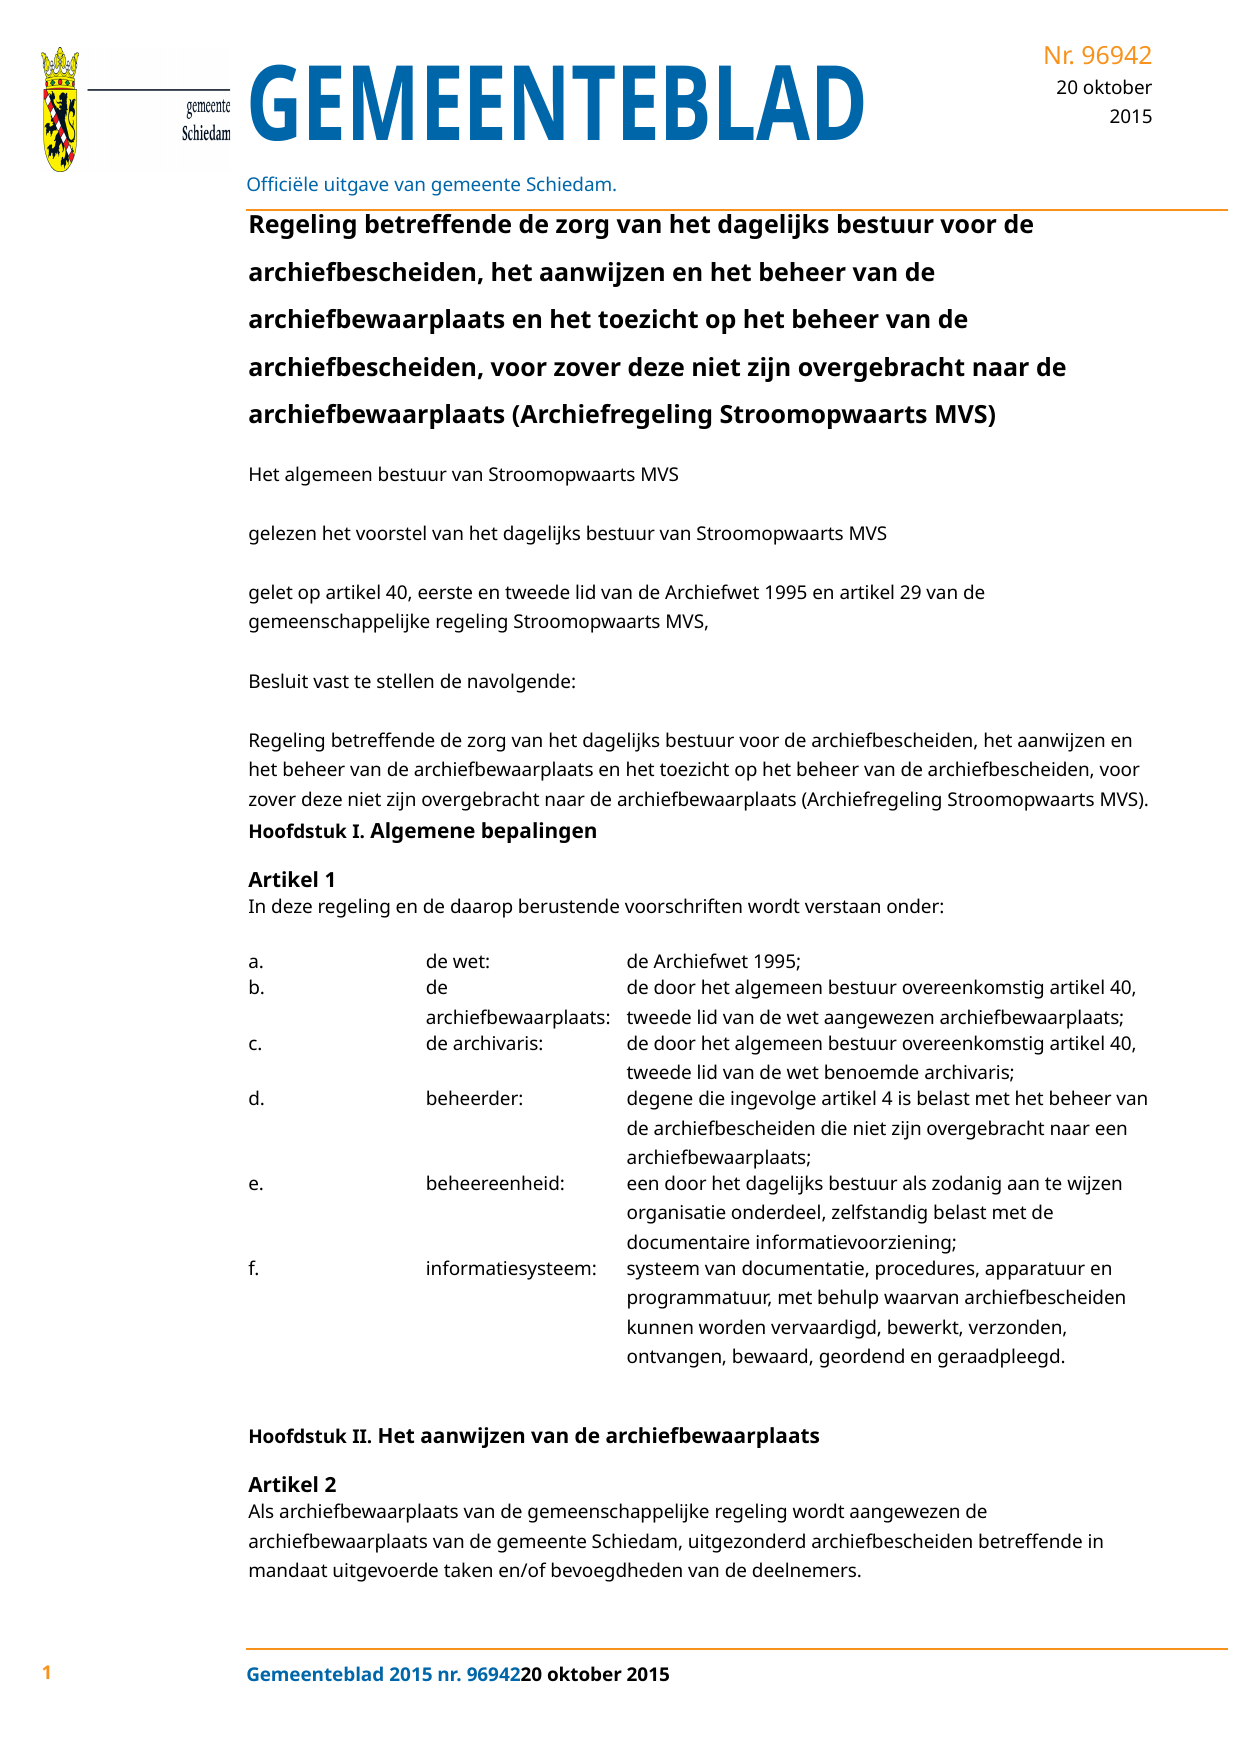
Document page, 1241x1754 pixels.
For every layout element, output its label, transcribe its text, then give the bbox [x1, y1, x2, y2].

table_cell f. [248, 1255, 426, 1369]
table_cell informatiesysteem: [426, 1255, 626, 1369]
text gelezen het voorstel van het dagelijks bestuur van Stroomopwaarts MVS [248, 520, 1152, 546]
text Hoofdstuk I. Algemene bepalingen [248, 816, 1152, 844]
text Regeling betreffende de zorg van het dagelijks bestuur voor de archiefbescheiden, het aanwijzen en het beheer van de archiefbewaarplaats en het toezicht op het beheer van de archiefbescheiden, voor zover deze niet zijn overgebracht naar de archiefbewaarplaats (Archiefregeling Stroomopwaarts MVS) [248, 211, 1152, 431]
text Artikel 1 [248, 865, 1152, 893]
table_cell de archivaris: [426, 1030, 626, 1085]
text Besluit vast te stellen de navolgende: [248, 668, 1152, 693]
table_cell de archiefbewaarplaats: [426, 975, 626, 1030]
text Het algemeen bestuur van Stroomopwaarts MVS [248, 461, 1152, 486]
text Regeling betreffende de zorg van het dagelijks bestuur voor de archiefbescheiden, het aanwijzen en het beheer van de archiefbewaarplaats en het toezicht op het beheer van de archiefbescheiden, voor zover deze niet zijn overgebracht naar de archiefbewaarplaats (Archiefregeling Stroomopwaarts MVS). [248, 727, 1152, 812]
text gelet op artikel 40, eerste en tweede lid van de Archiefwet 1995 en artikel 29 van de gemeenschappelijke regeling Stroomopwaarts MVS, [248, 579, 1152, 634]
picture [41, 47, 231, 172]
text In deze regeling en de daarop berustende voorschriften wordt verstaan onder: [248, 893, 1152, 919]
table_header de Archiefwet 1995; [626, 949, 1152, 974]
table_cell b. [248, 975, 426, 1030]
table_cell beheerder: [426, 1085, 626, 1170]
table_cell de door het algemeen bestuur overeenkomstig artikel 40, tweede lid van de wet benoemde archivaris; [626, 1030, 1152, 1085]
table_cell een door het dagelijks bestuur als zodanig aan te wijzen organisatie onderdeel, zelfstandig belast met de documentaire informatievoorziening; [626, 1170, 1152, 1255]
table_cell c. [248, 1030, 426, 1085]
table_cell beheereenheid: [426, 1170, 626, 1255]
table_cell systeem van documentatie, procedures, apparatuur en programmatuur, met behulp waarvan archiefbescheiden kunnen worden vervaardigd, bewerkt, verzonden, ontvangen, bewaard, geordend en geraadpleegd. [626, 1255, 1152, 1369]
table_cell e. [248, 1170, 426, 1255]
table_cell degene die ingevolge artikel 4 is belast met het beheer van de archiefbescheiden die niet zijn overgebracht naar een archiefbewaarplaats; [626, 1085, 1152, 1170]
text Als archiefbewaarplaats van de gemeenschappelijke regeling wordt aangewezen de archiefbewaarplaats van de gemeente Schiedam, uitgezonderd archiefbescheiden betreffende in mandaat uitgevoerde taken en/of bevoegdheden van de deelnemers. [248, 1498, 1152, 1583]
text Artikel 2 [248, 1470, 1152, 1498]
table_cell d. [248, 1085, 426, 1170]
table_cell de door het algemeen bestuur overeenkomstig artikel 40, tweede lid van de wet aangewezen archiefbewaarplaats; [626, 975, 1152, 1030]
table_header de wet: [426, 949, 626, 974]
table_header a. [248, 949, 426, 974]
text Hoofdstuk II. Het aanwijzen van de archiefbewaarplaats [248, 1421, 1152, 1449]
